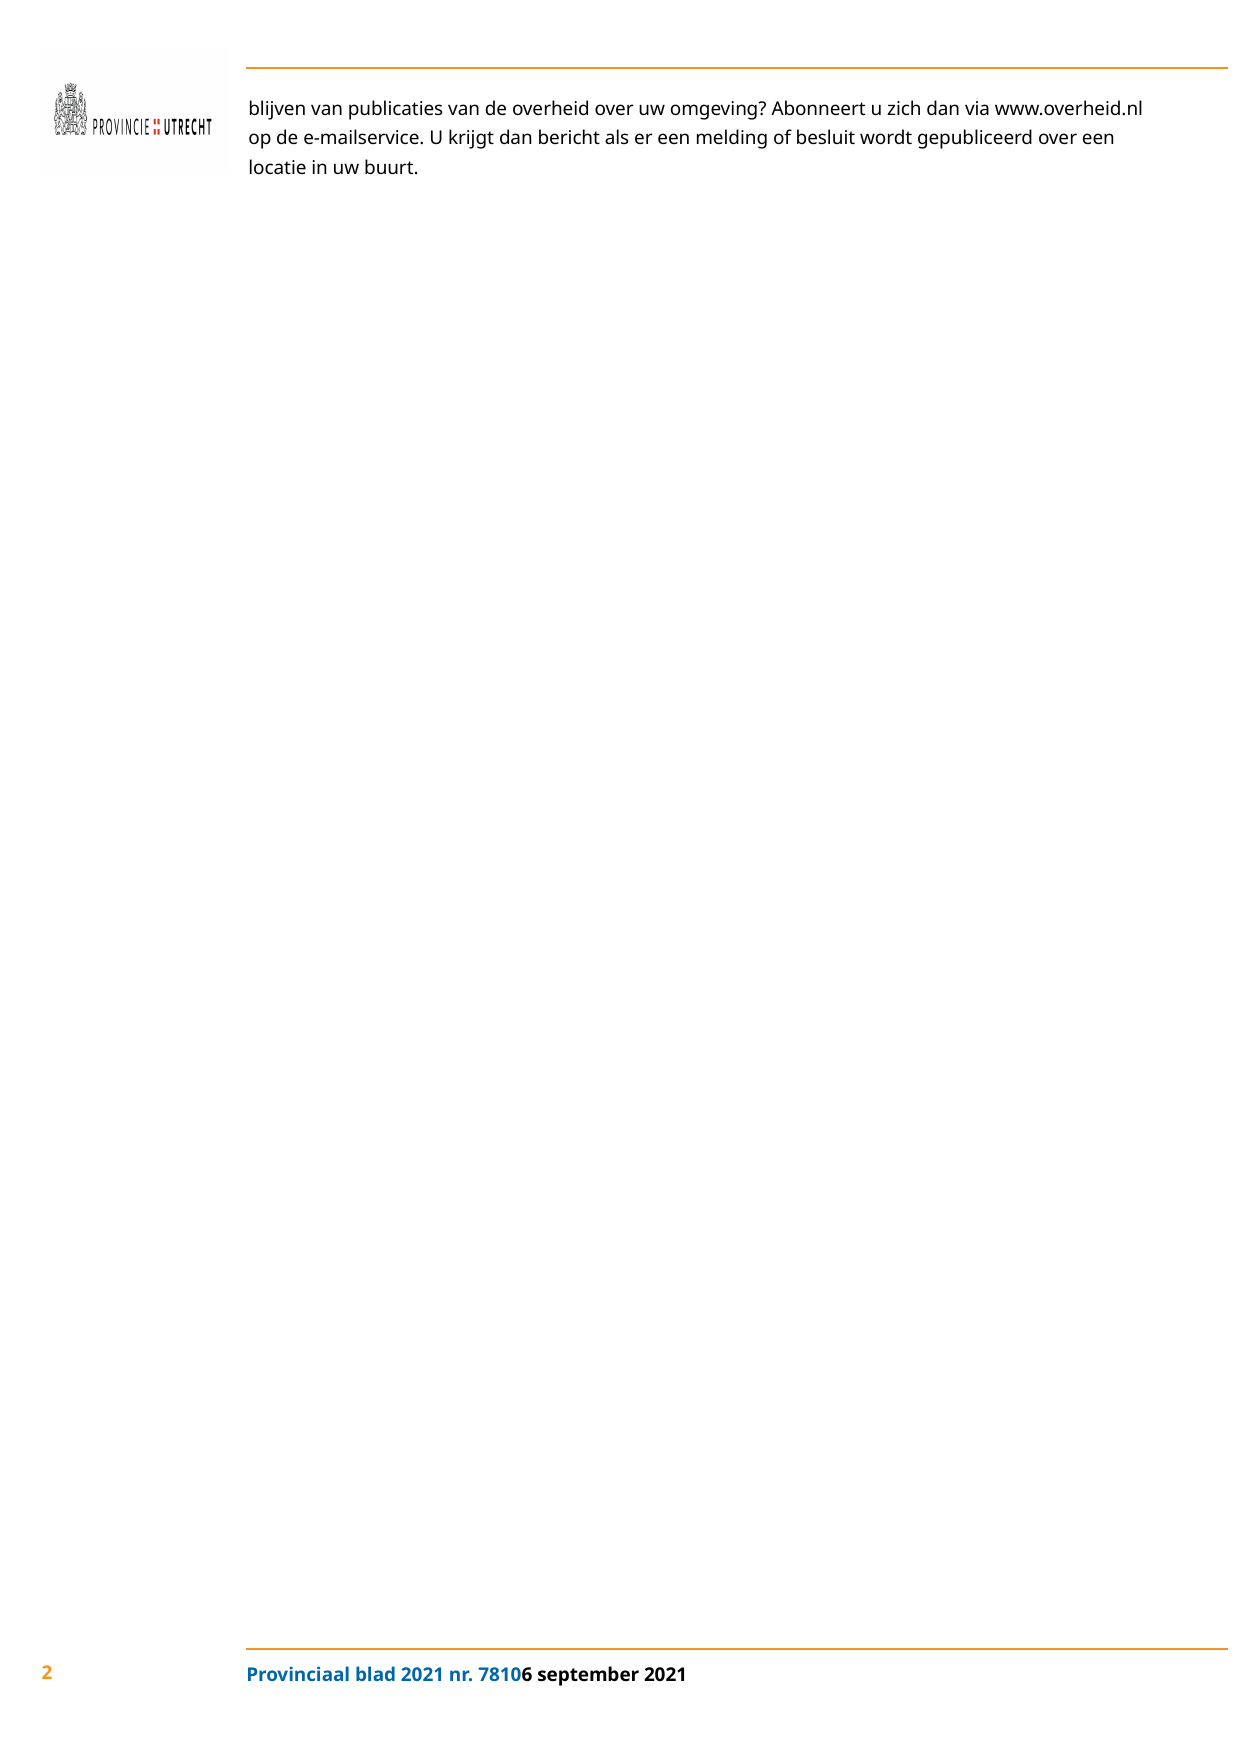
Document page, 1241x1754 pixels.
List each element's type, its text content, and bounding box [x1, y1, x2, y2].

picture [41, 47, 231, 172]
text blijven van publicaties van de overheid over uw omgeving? Abonneert u zich dan via www.overheid.nl op de e-mailservice. U krijgt dan bericht als er een melding of besluit wordt gepubliceerd over een locatie in uw buurt. [248, 95, 1152, 180]
